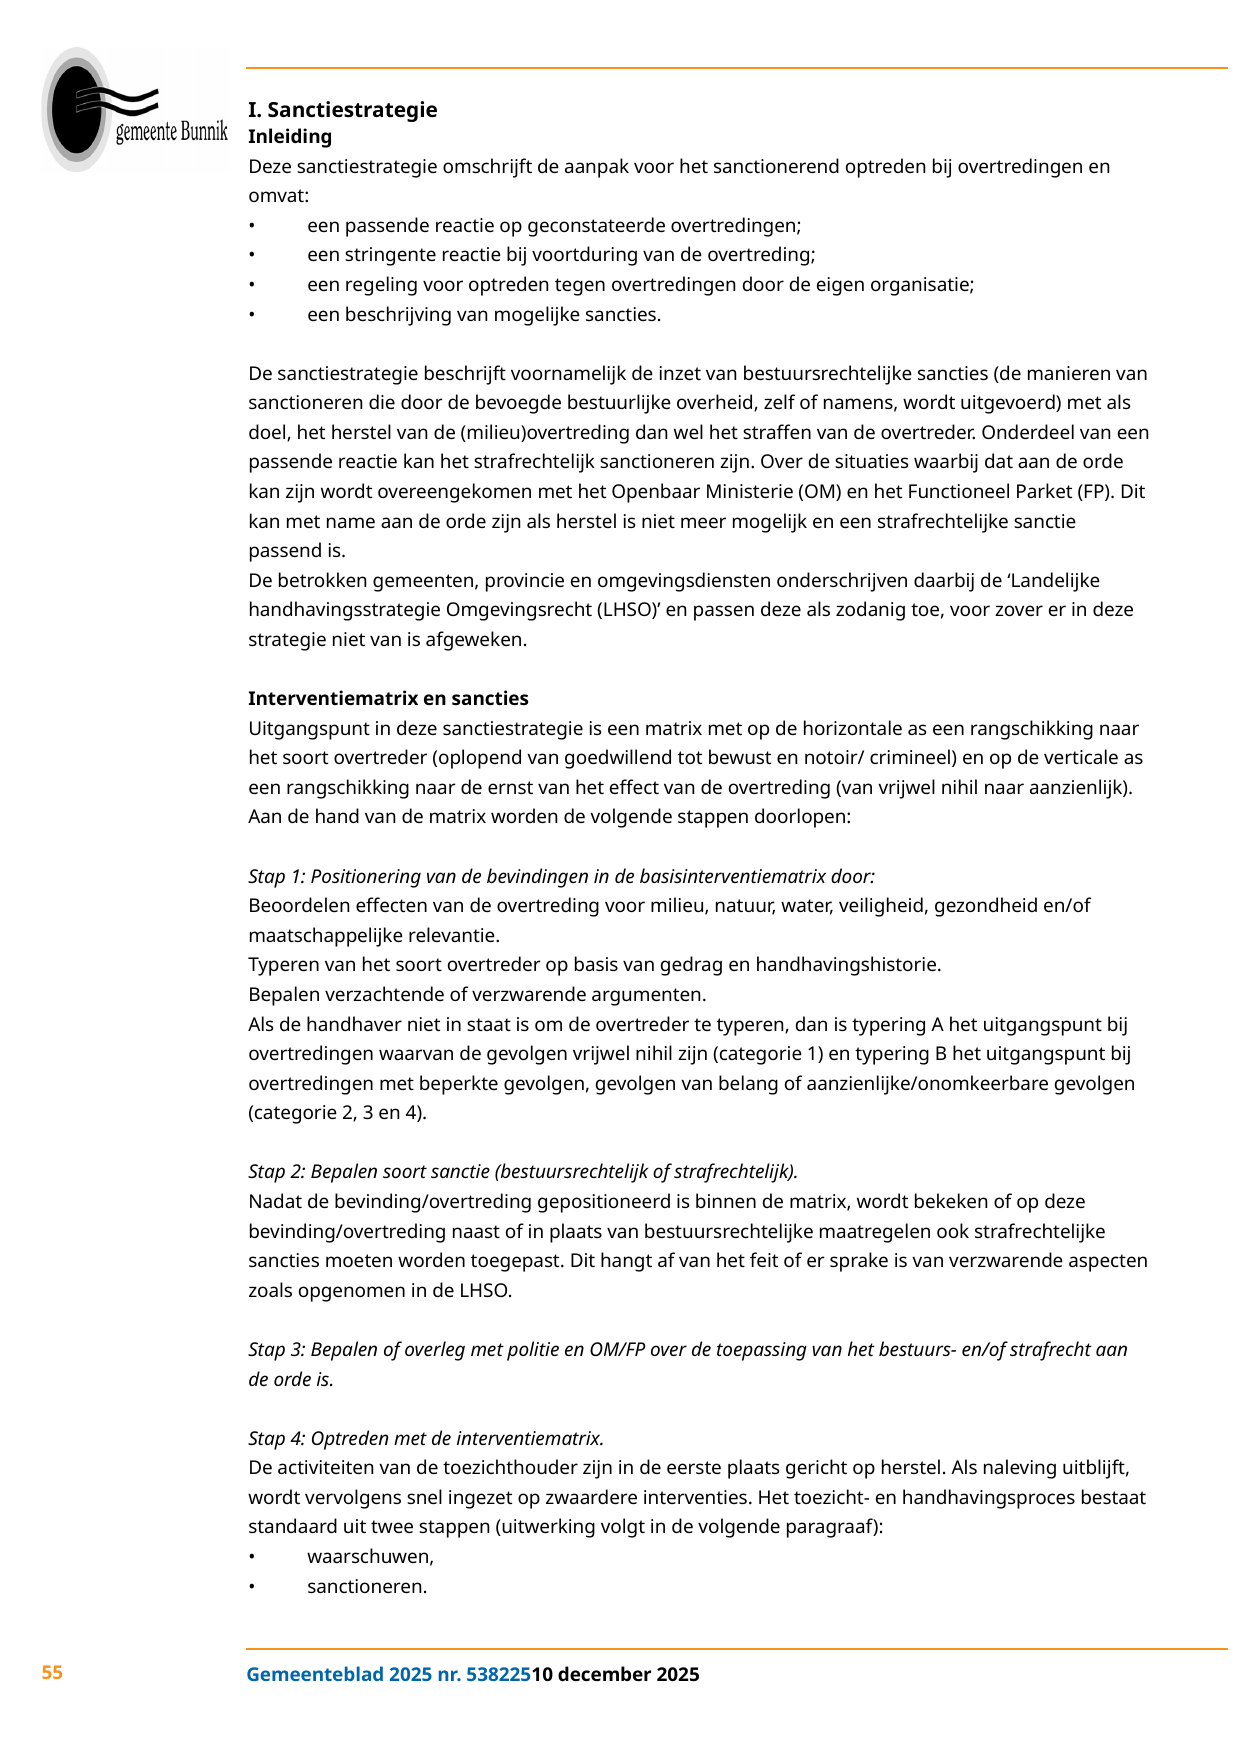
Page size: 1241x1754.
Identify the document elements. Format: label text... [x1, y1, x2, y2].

text Stap 3: Bepalen of overleg met politie en OM/FP over de toepassing van het bestuurs- en/of strafrecht aan de orde is. [248, 1336, 1152, 1392]
list een passende reactie op geconstateerde overtredingen; [248, 212, 1152, 238]
text Bepalen verzachtende of verzwarende argumenten. [248, 981, 1152, 1007]
text Deze sanctiestrategie omschrijft de aanpak voor het sanctionerend optreden bij overtredingen en omvat: [248, 153, 1152, 208]
text Interventiematrix en sancties [248, 685, 1152, 711]
list een stringente reactie bij voortduring van de overtreding; [248, 242, 1152, 267]
picture [41, 47, 231, 172]
list waarschuwen, [248, 1543, 1152, 1569]
text Stap 2: Bepalen soort sanctie (bestuursrechtelijk of strafrechtelijk). [248, 1159, 1152, 1184]
text I. Sanctiestrategie [248, 95, 1152, 123]
list sanctioneren. [248, 1573, 1152, 1599]
text Inleiding [248, 123, 1152, 149]
text Stap 1: Positionering van de bevindingen in de basisinterventiematrix door: [248, 863, 1152, 889]
text Stap 4: Optreden met de interventiematrix. [248, 1425, 1152, 1451]
text Typeren van het soort overtreder op basis van gedrag en handhavingshistorie. [248, 952, 1152, 977]
list een beschrijving van mogelijke sancties. [248, 301, 1152, 327]
text Beoordelen effecten van de overtreding voor milieu, natuur, water, veiligheid, gezondheid en/of maatschappelijke relevantie. [248, 892, 1152, 948]
text Nadat de bevinding/overtreding gepositioneerd is binnen de matrix, wordt bekeken of op deze bevinding/overtreding naast of in plaats van bestuursrechtelijke maatregelen ook strafrechtelijke sancties moeten worden toegepast. Dit hangt af van het feit of er sprake is van verzwarende aspecten zoals opgenomen in de LHSO. [248, 1188, 1152, 1303]
text De activiteiten van de toezichthouder zijn in de eerste plaats gericht op herstel. Als naleving uitblijft, wordt vervolgens snel ingezet op zwaardere interventies. Het toezicht- en handhavingsproces bestaat standaard uit twee stappen (uitwerking volgt in de volgende paragraaf): [248, 1454, 1152, 1539]
text Uitgangspunt in deze sanctiestrategie is een matrix met op de horizontale as een rangschikking naar het soort overtreder (oplopend van goedwillend tot bewust en notoir/ crimineel) en op de verticale as een rangschikking naar de ernst van het effect van de overtreding (van vrijwel nihil naar aanzienlijk). Aan de hand van de matrix worden de volgende stappen doorlopen: [248, 715, 1152, 829]
text Als de handhaver niet in staat is om de overtreder te typeren, dan is typering A het uitgangspunt bij overtredingen waarvan de gevolgen vrijwel nihil zijn (categorie 1) en typering B het uitgangspunt bij overtredingen met beperkte gevolgen, gevolgen van belang of aanzienlijke/onomkeerbare gevolgen (categorie 2, 3 en 4). [248, 1011, 1152, 1125]
text De sanctiestrategie beschrijft voornamelijk de inzet van bestuursrechtelijke sancties (de manieren van sanctioneren die door de bevoegde bestuurlijke overheid, zelf of namens, wordt uitgevoerd) met als doel, het herstel van de (milieu)overtreding dan wel het straffen van de overtreder. Onderdeel van een passende reactie kan het strafrechtelijk sanctioneren zijn. Over de situaties waarbij dat aan de orde kan zijn wordt overeengekomen met het Openbaar Ministerie (OM) en het Functioneel Parket (FP). Dit kan met name aan de orde zijn als herstel is niet meer mogelijk en een strafrechtelijke sanctie passend is. [248, 360, 1152, 563]
text De betrokken gemeenten, provincie en omgevingsdiensten onderschrijven daarbij de ‘Landelijke handhavingsstrategie Omgevingsrecht (LHSO)’ en passen deze als zodanig toe, voor zover er in deze strategie niet van is afgeweken. [248, 567, 1152, 652]
list een regeling voor optreden tegen overtredingen door de eigen organisatie; [248, 271, 1152, 297]
